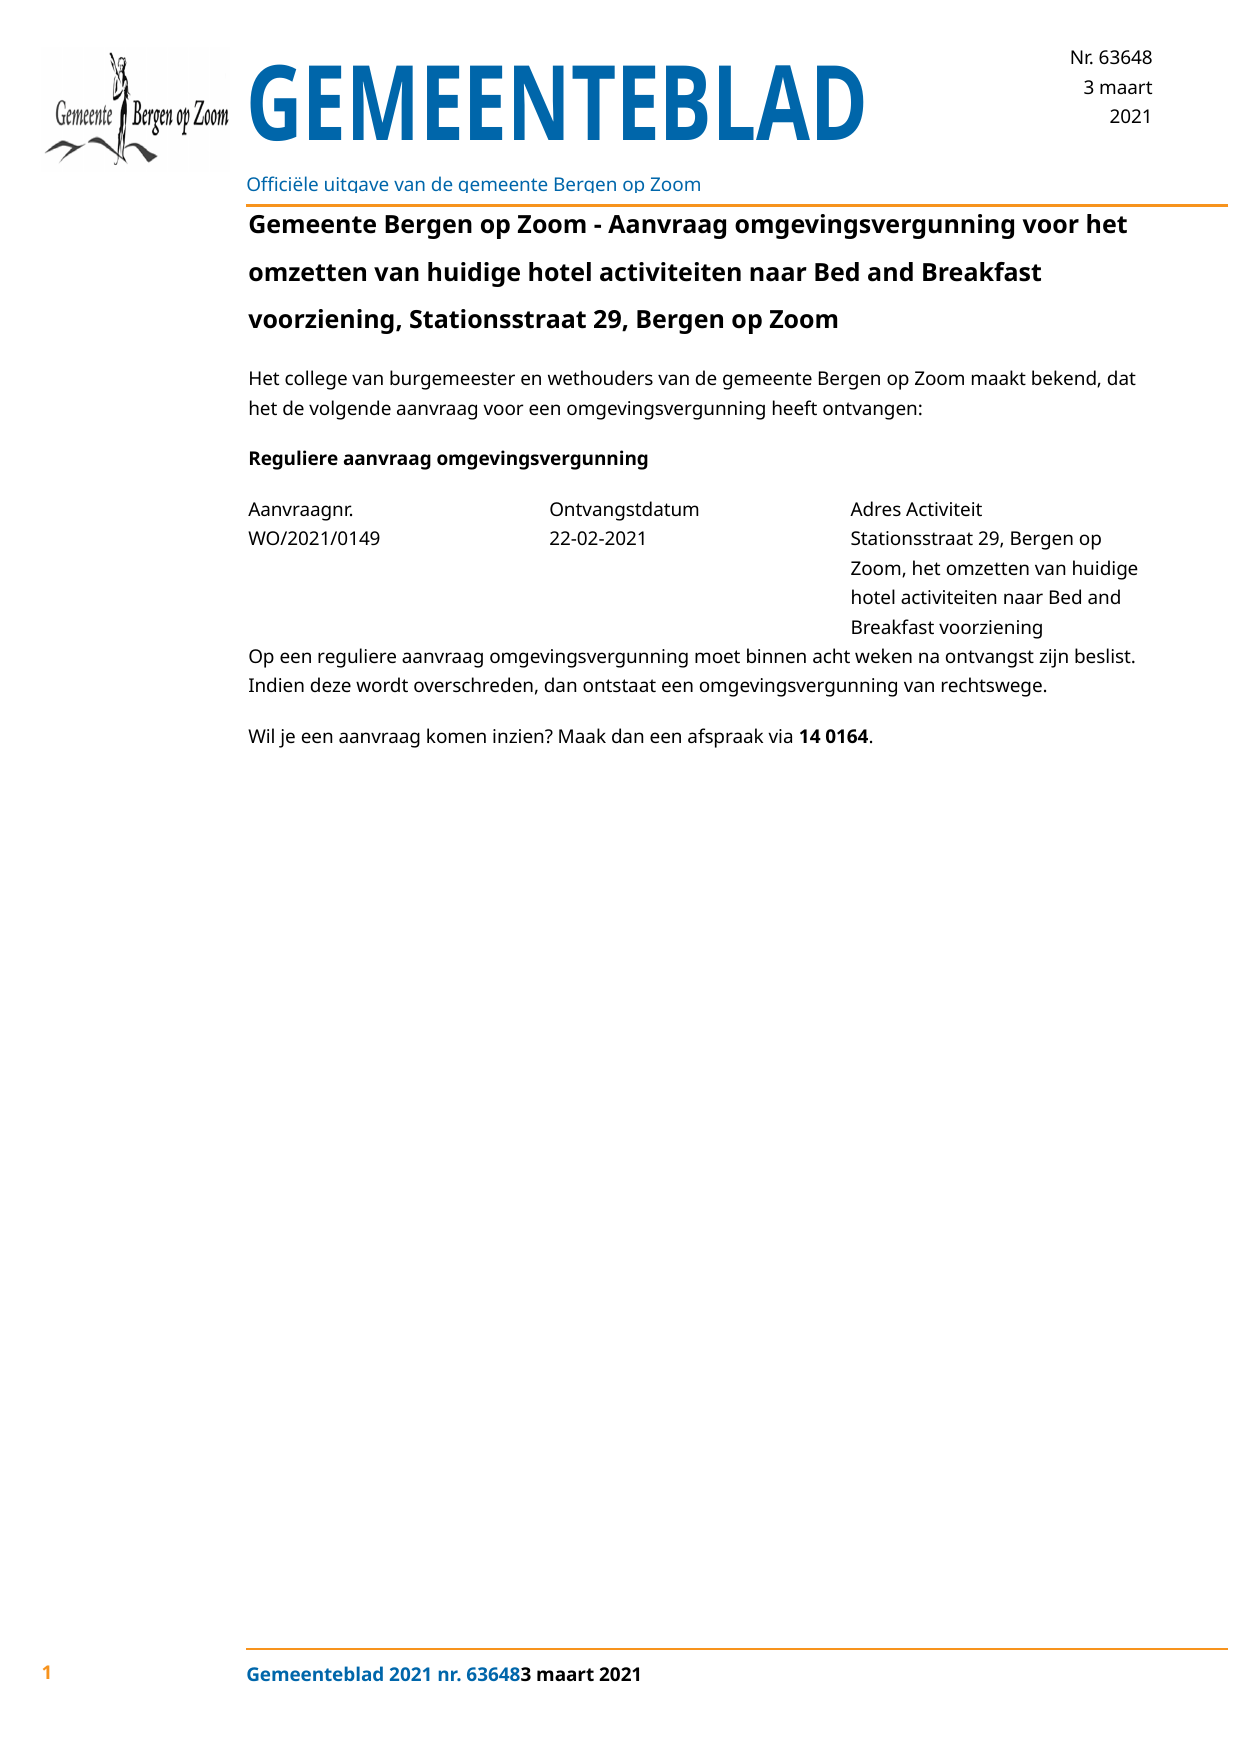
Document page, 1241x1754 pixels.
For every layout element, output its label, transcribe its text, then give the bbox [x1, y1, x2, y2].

text Gemeente Bergen op Zoom - Aanvraag omgevingsvergunning voor het omzetten van huidige hotel activiteiten naar Bed and Breakfast voorziening, Stationsstraat 29, Bergen op Zoom [248, 207, 1152, 336]
text Op een reguliere aanvraag omgevingsvergunning moet binnen acht weken na ontvangst zijn beslist. Indien deze wordt overschreden, dan ontstaat een omgevingsvergunning van rechtswege. [248, 643, 1152, 698]
table_header Adres Activiteit [850, 496, 1152, 522]
table_header Ontvangstdatum [549, 496, 850, 522]
table_header WO/2021/0149 [248, 525, 549, 639]
table_header Stationsstraat 29, Bergen op Zoom, het omzetten van huidige hotel activiteiten naar Bed and Breakfast voorziening [850, 525, 1152, 639]
text Reguliere aanvraag omgevingsvergunning [248, 446, 1152, 471]
table_header 22-02-2021 [549, 525, 850, 639]
text Wil je een aanvraag komen inzien? Maak dan een afspraak via 14 0164. [248, 723, 1152, 748]
text Het college van burgemeester en wethouders van de gemeente Bergen op Zoom maakt bekend, dat het de volgende aanvraag voor een omgevingsvergunning heeft ontvangen: [248, 366, 1152, 421]
picture [41, 47, 231, 172]
table_header Aanvraagnr. [248, 496, 549, 522]
